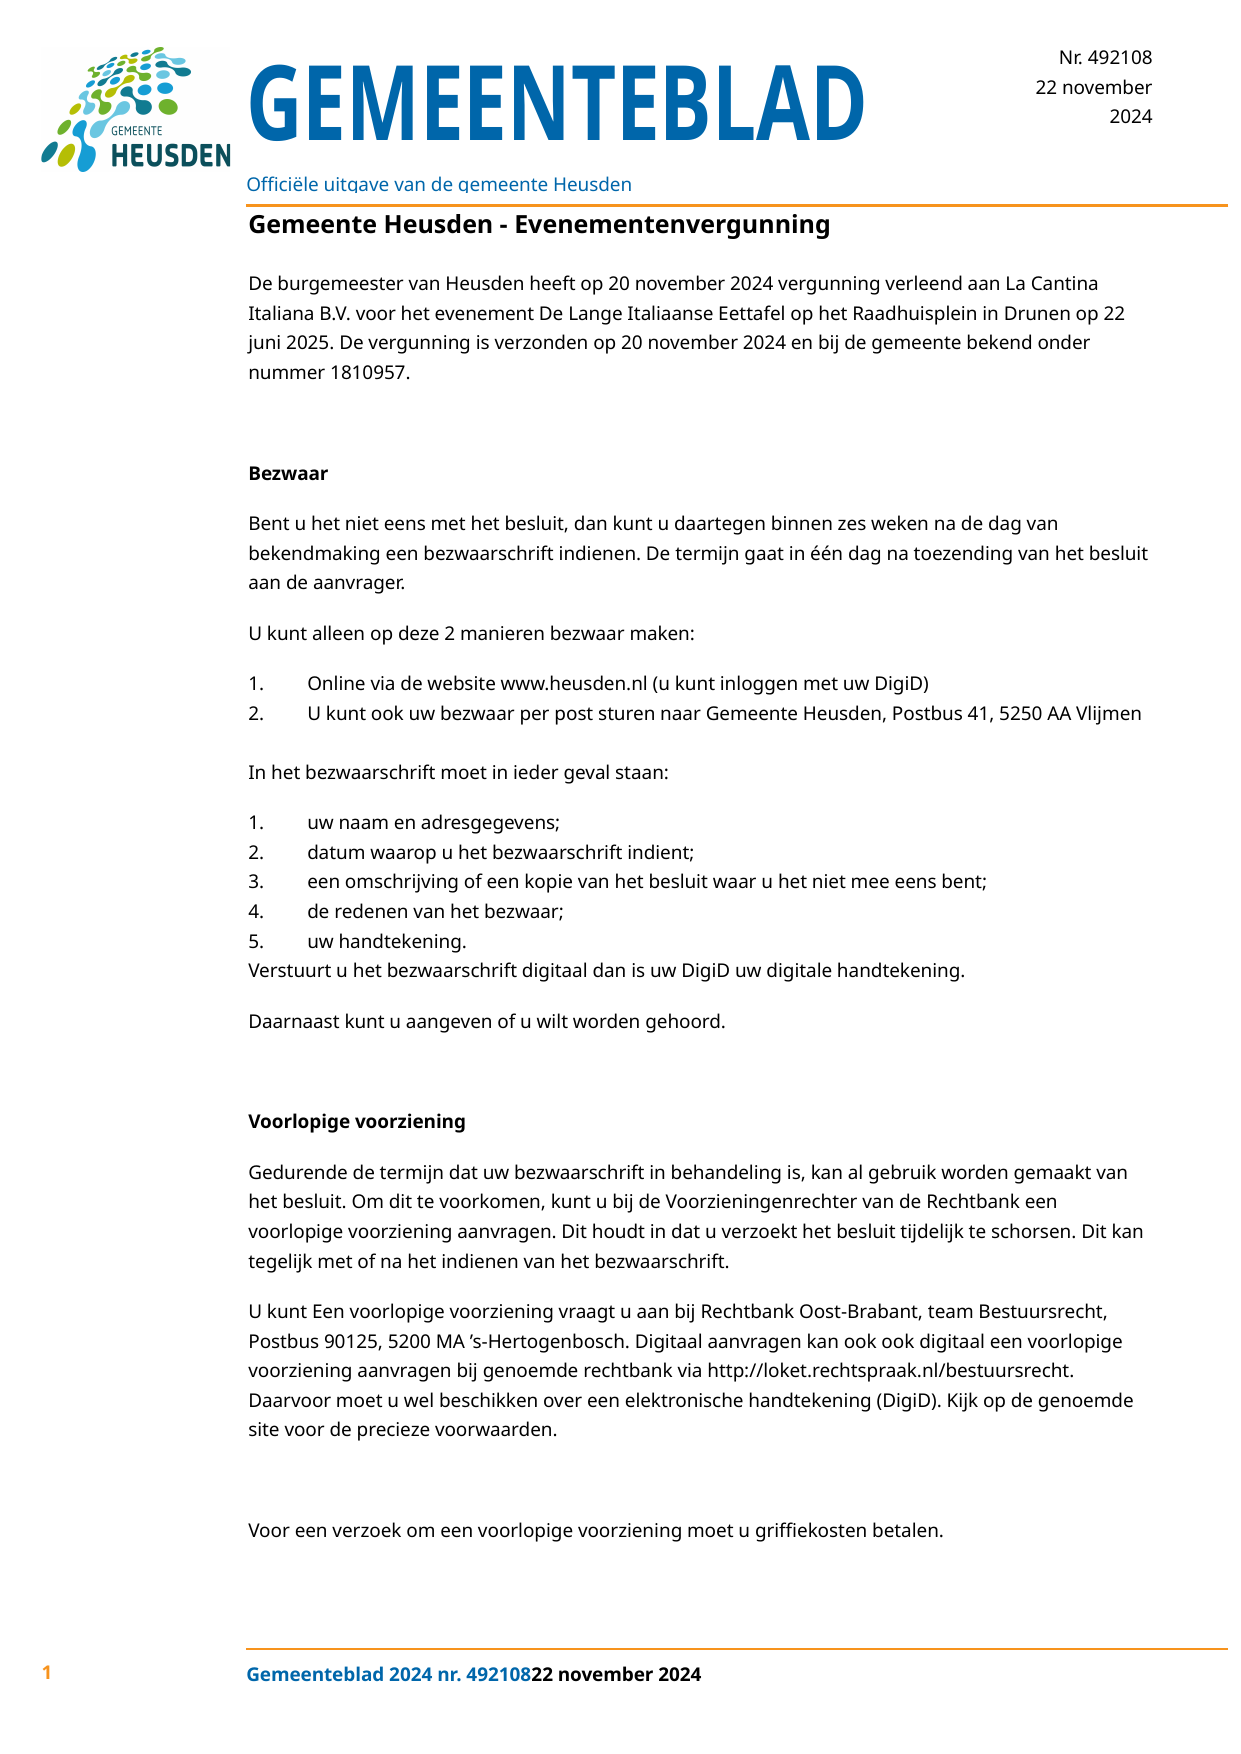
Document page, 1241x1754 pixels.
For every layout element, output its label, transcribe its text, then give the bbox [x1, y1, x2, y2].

list datum waarop u het bezwaarschrift indient; [248, 839, 1152, 865]
text U kunt Een voorlopige voorziening vraagt u aan bij Rechtbank Oost-Brabant, team Bestuursrecht, Postbus 90125, 5200 MA ’s-Hertogenbosch. Digitaal aanvragen kan ook ook digitaal een voorlopige voorziening aanvragen bij genoemde rechtbank via http://loket.rechtspraak.nl/bestuursrecht. Daarvoor moet u wel beschikken over een elektronische handtekening (DigiD). Kijk op de genoemde site voor de precieze voorwaarden. [248, 1298, 1152, 1442]
list uw handtekening. [248, 928, 1152, 953]
list uw naam en adresgegevens; [248, 809, 1152, 835]
picture [41, 47, 231, 172]
text Voorlopige voorziening [248, 1109, 1152, 1134]
list de redenen van het bezwaar; [248, 898, 1152, 924]
text Verstuurt u het bezwaarschrift digitaal dan is uw DigiD uw digitale handtekening. [248, 957, 1152, 983]
text U kunt alleen op deze 2 manieren bezwaar maken: [248, 620, 1152, 646]
text Gedurende de termijn dat uw bezwaarschrift in behandeling is, kan al gebruik worden gemaakt van het besluit. Om dit te voorkomen, kunt u bij de Voorzieningenrechter van de Rechtbank een voorlopige voorziening aanvragen. Dit houdt in dat u verzoekt het besluit tijdelijk te schorsen. Dit kan tegelijk met of na het indienen van het bezwaarschrift. [248, 1159, 1152, 1273]
text Voor een verzoek om een voorlopige voorziening moet u griffiekosten betalen. [248, 1517, 1152, 1543]
text Bezwaar [248, 460, 1152, 486]
text Gemeente Heusden - Evenementenvergunning [248, 207, 1152, 241]
text De burgemeester van Heusden heeft op 20 november 2024 vergunning verleend aan La Cantina Italiana B.V. voor het evenement De Lange Italiaanse Eettafel op het Raadhuisplein in Drunen op 22 juni 2025. De vergunning is verzonden op 20 november 2024 en bij de gemeente bekend onder nummer 1810957. [248, 270, 1152, 385]
text Daarnaast kunt u aangeven of u wilt worden gehoord. [248, 1008, 1152, 1033]
text In het bezwaarschrift moet in ieder geval staan: [248, 759, 1152, 785]
list U kunt ook uw bezwaar per post sturen naar Gemeente Heusden, Postbus 41, 5250 AA Vlijmen [248, 700, 1152, 726]
list Online via de website www.heusden.nl (u kunt inloggen met uw DigiD) [248, 670, 1152, 696]
list een omschrijving of een kopie van het besluit waar u het niet mee eens bent; [248, 869, 1152, 894]
text Bent u het niet eens met het besluit, dan kunt u daartegen binnen zes weken na de dag van bekendmaking een bezwaarschrift indienen. De termijn gaat in één dag na toezending van het besluit aan de aanvrager. [248, 510, 1152, 595]
